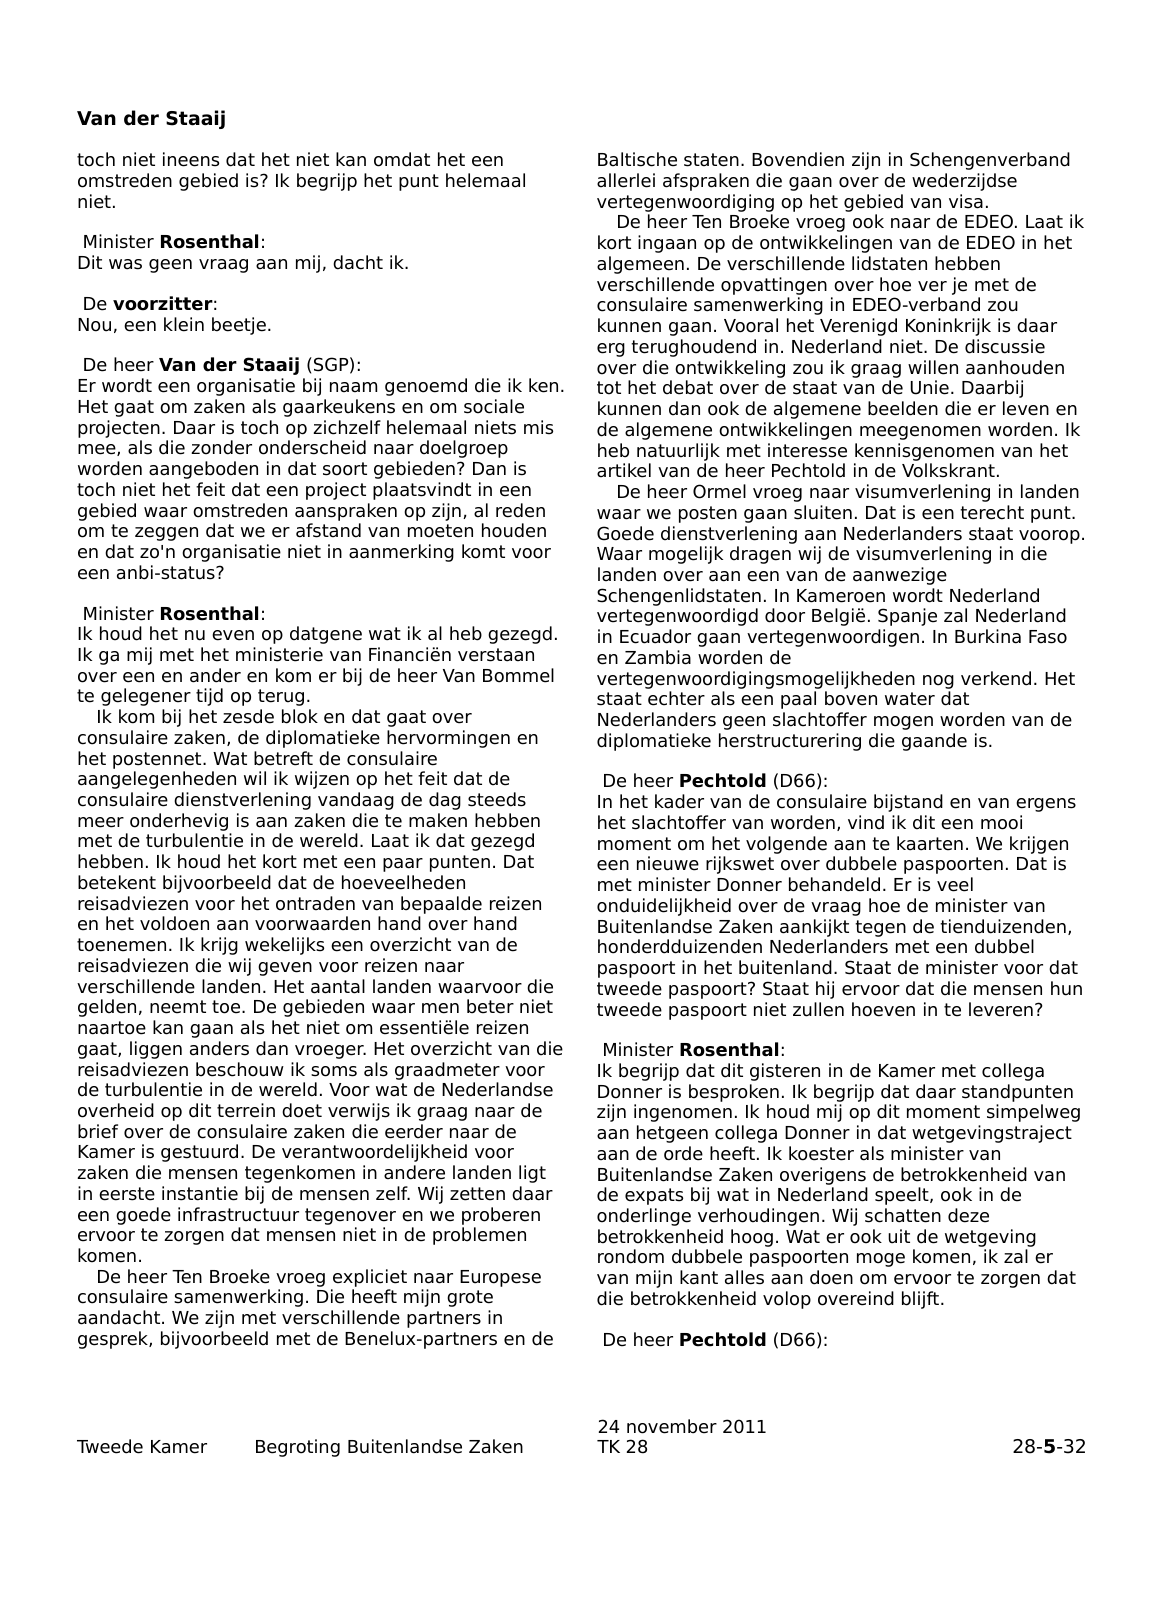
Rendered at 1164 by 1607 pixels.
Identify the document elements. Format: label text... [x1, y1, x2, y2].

text In het kader van de consulaire bijstand en van ergens het slachtoffer van worden, vind ik dit een mooi moment om het volgende aan te kaarten. We krijgen een nieuwe rijkswet over dubbele paspoorten. Dat is met minister Donner behandeld. Er is veel onduidelijkheid over de vraag hoe de minister van Buitenlandse Zaken aankijkt tegen de tienduizenden, honderdduizenden Nederlanders met een dubbel paspoort in het buitenland. Staat de minister voor dat tweede paspoort? Staat hij ervoor dat die mensen hun tweede paspoort niet zullen hoeven in te leveren? [596, 792, 1087, 1020]
text Er wordt een organisatie bij naam genoemd die ik ken. Het gaat om zaken als gaarkeukens en om sociale projecten. Daar is toch op zichzelf helemaal niets mis mee, als die zonder onderscheid naar doelgroep worden aangeboden in dat soort gebieden? Dan is toch niet het feit dat een project plaatsvindt in een gebied waar omstreden aanspraken op zijn, al reden om te zeggen dat we er afstand van moeten houden en dat zo'n organisatie niet in aanmerking komt voor een anbi-status? [77, 376, 567, 583]
text Ik kom bij het zesde blok en dat gaat over consulaire zaken, de diplomatieke hervormingen en het postennet. Wat betreft de consulaire aangelegenheden wil ik wijzen op het feit dat de consulaire dienstverlening vandaag de dag steeds meer onderhevig is aan zaken die te maken hebben met de turbulentie in de wereld. Laat ik dat gezegd hebben. Ik houd het kort met een paar punten. Dat betekent bijvoorbeeld dat de hoeveelheden reisadviezen voor het ontraden van bepaalde reizen en het voldoen aan voorwaarden hand over hand toenemen. Ik krijg wekelijks een overzicht van de reisadviezen die wij geven voor reizen naar verschillende landen. Het aantal landen waarvoor die gelden, neemt toe. De gebieden waar men beter niet naartoe kan gaan als het niet om essentiële reizen gaat, liggen anders dan vroeger. Het overzicht van die reisadviezen beschouw ik soms als graadmeter voor de turbulentie in de wereld. Voor wat de Nederlandse overheid op dit terrein doet verwijs ik graag naar de brief over de consulaire zaken die eerder naar de Kamer is gestuurd. De verantwoordelijkheid voor zaken die mensen tegenkomen in andere landen ligt in eerste instantie bij de mensen zelf. Wij zetten daar een goede infrastructuur tegenover en we proberen ervoor te zorgen dat mensen niet in de problemen komen. [77, 707, 567, 1267]
text De heer Pechtold (D66): [596, 1329, 1087, 1350]
text De heer Ten Broeke vroeg ook naar de EDEO. Laat ik kort ingaan op de ontwikkelingen van de EDEO in het algemeen. De verschillende lidstaten hebben verschillende opvattingen over hoe ver je met de consulaire samenwerking in EDEO-verband zou kunnen gaan. Vooral het Verenigd Koninkrijk is daar erg terughoudend in. Nederland niet. De discussie over die ontwikkeling zou ik graag willen aanhouden tot het debat over de staat van de Unie. Daarbij kunnen dan ook de algemene beelden die er leven en de algemene ontwikkelingen meegenomen worden. Ik heb natuurlijk met interesse kennisgenomen van het artikel van de heer Pechtold in de Volkskrant. [596, 212, 1087, 482]
text Ik houd het nu even op datgene wat ik al heb gezegd. Ik ga mij met het ministerie van Financiën verstaan over een en ander en kom er bij de heer Van Bommel te gelegener tijd op terug. [77, 624, 567, 707]
text Ik begrijp dat dit gisteren in de Kamer met collega Donner is besproken. Ik begrijp dat daar standpunten zijn ingenomen. Ik houd mij op dit moment simpelweg aan hetgeen collega Donner in dat wetgevingstraject aan de orde heeft. Ik koester als minister van Buitenlandse Zaken overigens de betrokkenheid van de expats bij wat in Nederland speelt, ook in de onderlinge verhoudingen. Wij schatten deze betrokkenheid hoog. Wat er ook uit de wetgeving rondom dubbele paspoorten moge komen, ik zal er van mijn kant alles aan doen om ervoor te zorgen dat die betrokkenheid volop overeind blijft. [596, 1061, 1087, 1309]
text Baltische staten. Bovendien zijn in Schengenverband allerlei afspraken die gaan over de wederzijdse vertegenwoordiging op het gebied van visa. [596, 150, 1087, 212]
text De heer Ten Broeke vroeg expliciet naar Europese consulaire samenwerking. Die heeft mijn grote aandacht. We zijn met verschillende partners in gesprek, bijvoorbeeld met de Benelux-partners en de [77, 1267, 567, 1349]
text De heer Van der Staaij (SGP): [77, 355, 567, 376]
text Minister Rosenthal: [77, 232, 567, 253]
text Minister Rosenthal: [596, 1040, 1087, 1061]
text De heer Pechtold (D66): [596, 771, 1087, 792]
text toch niet ineens dat het niet kan omdat het een omstreden gebied is? Ik begrijp het punt helemaal niet. [77, 150, 567, 212]
text Dit was geen vraag aan mij, dacht ik. [77, 253, 567, 274]
text Nou, een klein beetje. [77, 314, 567, 335]
text De voorzitter: [77, 294, 567, 314]
text Minister Rosenthal: [77, 603, 567, 624]
text De heer Ormel vroeg naar visumverlening in landen waar we posten gaan sluiten. Dat is een terecht punt. Goede dienstverlening aan Nederlanders staat voorop. Waar mogelijk dragen wij de visumverlening in die landen over aan een van de aanwezige Schengenlidstaten. In Kameroen wordt Nederland vertegenwoordigd door België. Spanje zal Nederland in Ecuador gaan vertegenwoordigen. In Burkina Faso en Zambia worden de vertegenwoordigingsmogelijkheden nog verkend. Het staat echter als een paal boven water dat Nederlanders geen slachtoffer mogen worden van de diplomatieke herstructurering die gaande is. [596, 482, 1087, 751]
